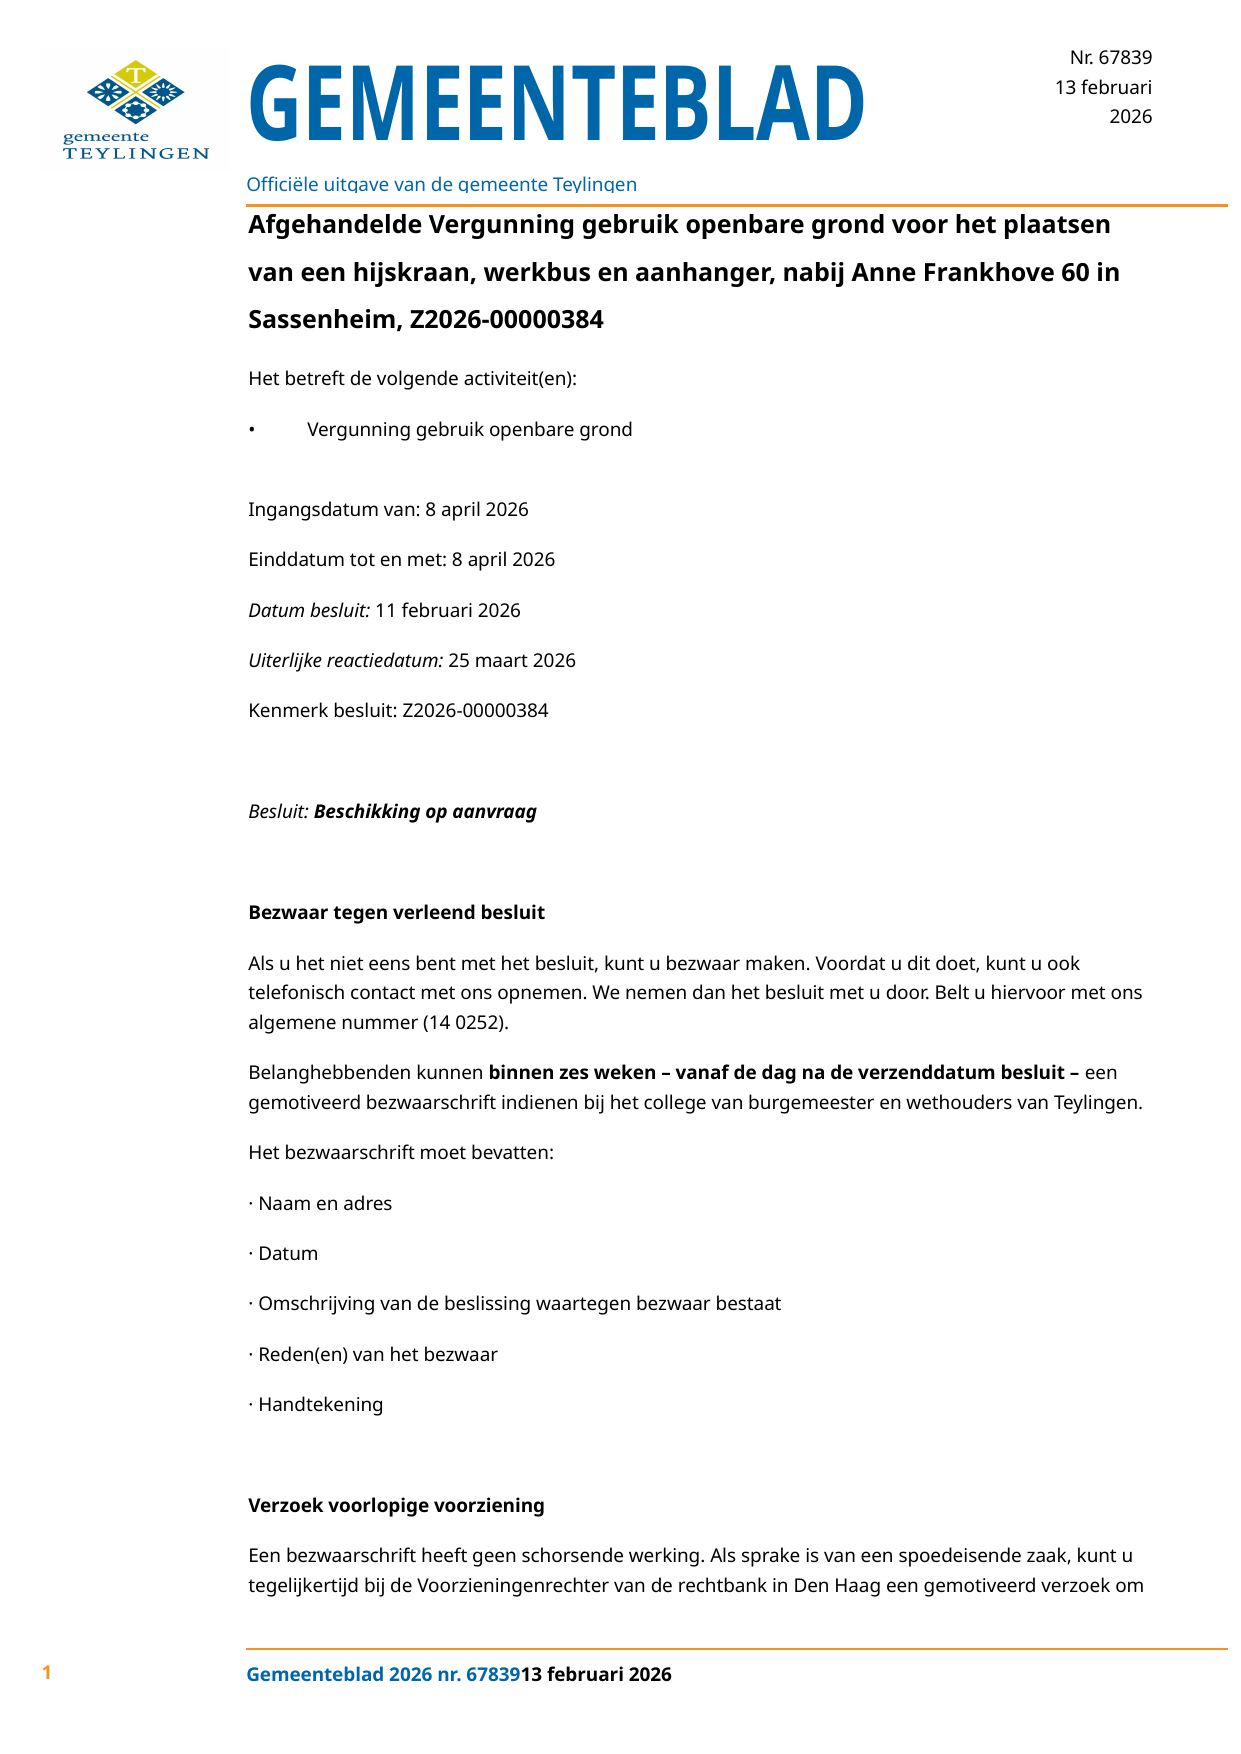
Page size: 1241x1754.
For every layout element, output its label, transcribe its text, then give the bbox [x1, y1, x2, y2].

text Belanghebbenden kunnen binnen zes weken – vanaf de dag na de verzenddatum besluit – een gemotiveerd bezwaarschrift indienen bij het college van burgemeester en wethouders van Teylingen. [248, 1059, 1152, 1114]
text · Reden(en) van het bezwaar [248, 1341, 1152, 1367]
text Ingangsdatum van: 8 april 2026 [248, 496, 1152, 522]
text Besluit: Beschikking op aanvraag [248, 798, 1152, 824]
text · Omschrijving van de beslissing waartegen bezwaar bestaat [248, 1291, 1152, 1316]
text · Naam en adres [248, 1190, 1152, 1215]
text Kenmerk besluit: Z2026-00000384 [248, 698, 1152, 723]
text Datum besluit: 11 februari 2026 [248, 597, 1152, 622]
text · Datum [248, 1240, 1152, 1266]
list Vergunning gebruik openbare grond [248, 416, 1152, 442]
text Afgehandelde Vergunning gebruik openbare grond voor het plaatsen van een hijskraan, werkbus en aanhanger, nabij Anne Frankhove 60 in Sassenheim, Z2026-00000384 [248, 207, 1152, 336]
text Bezwaar tegen verleend besluit [248, 899, 1152, 925]
text Het bezwaarschrift moet bevatten: [248, 1139, 1152, 1165]
text Verzoek voorlopige voorziening [248, 1492, 1152, 1518]
picture [41, 47, 231, 172]
text Een bezwaarschrift heeft geen schorsende werking. Als sprake is van een spoedeisende zaak, kunt u tegelijkertijd bij de Voorzieningenrechter van de rechtbank in Den Haag een gemotiveerd verzoek om [248, 1543, 1152, 1598]
text Uiterlijke reactiedatum: 25 maart 2026 [248, 647, 1152, 673]
text Als u het niet eens bent met het besluit, kunt u bezwaar maken. Voordat u dit doet, kunt u ook telefonisch contact met ons opnemen. We nemen dan het besluit met u door. Belt u hiervoor met ons algemene nummer (14 0252). [248, 950, 1152, 1034]
text Het betreft de volgende activiteit(en): [248, 366, 1152, 391]
text Einddatum tot en met: 8 april 2026 [248, 546, 1152, 572]
text · Handtekening [248, 1391, 1152, 1417]
